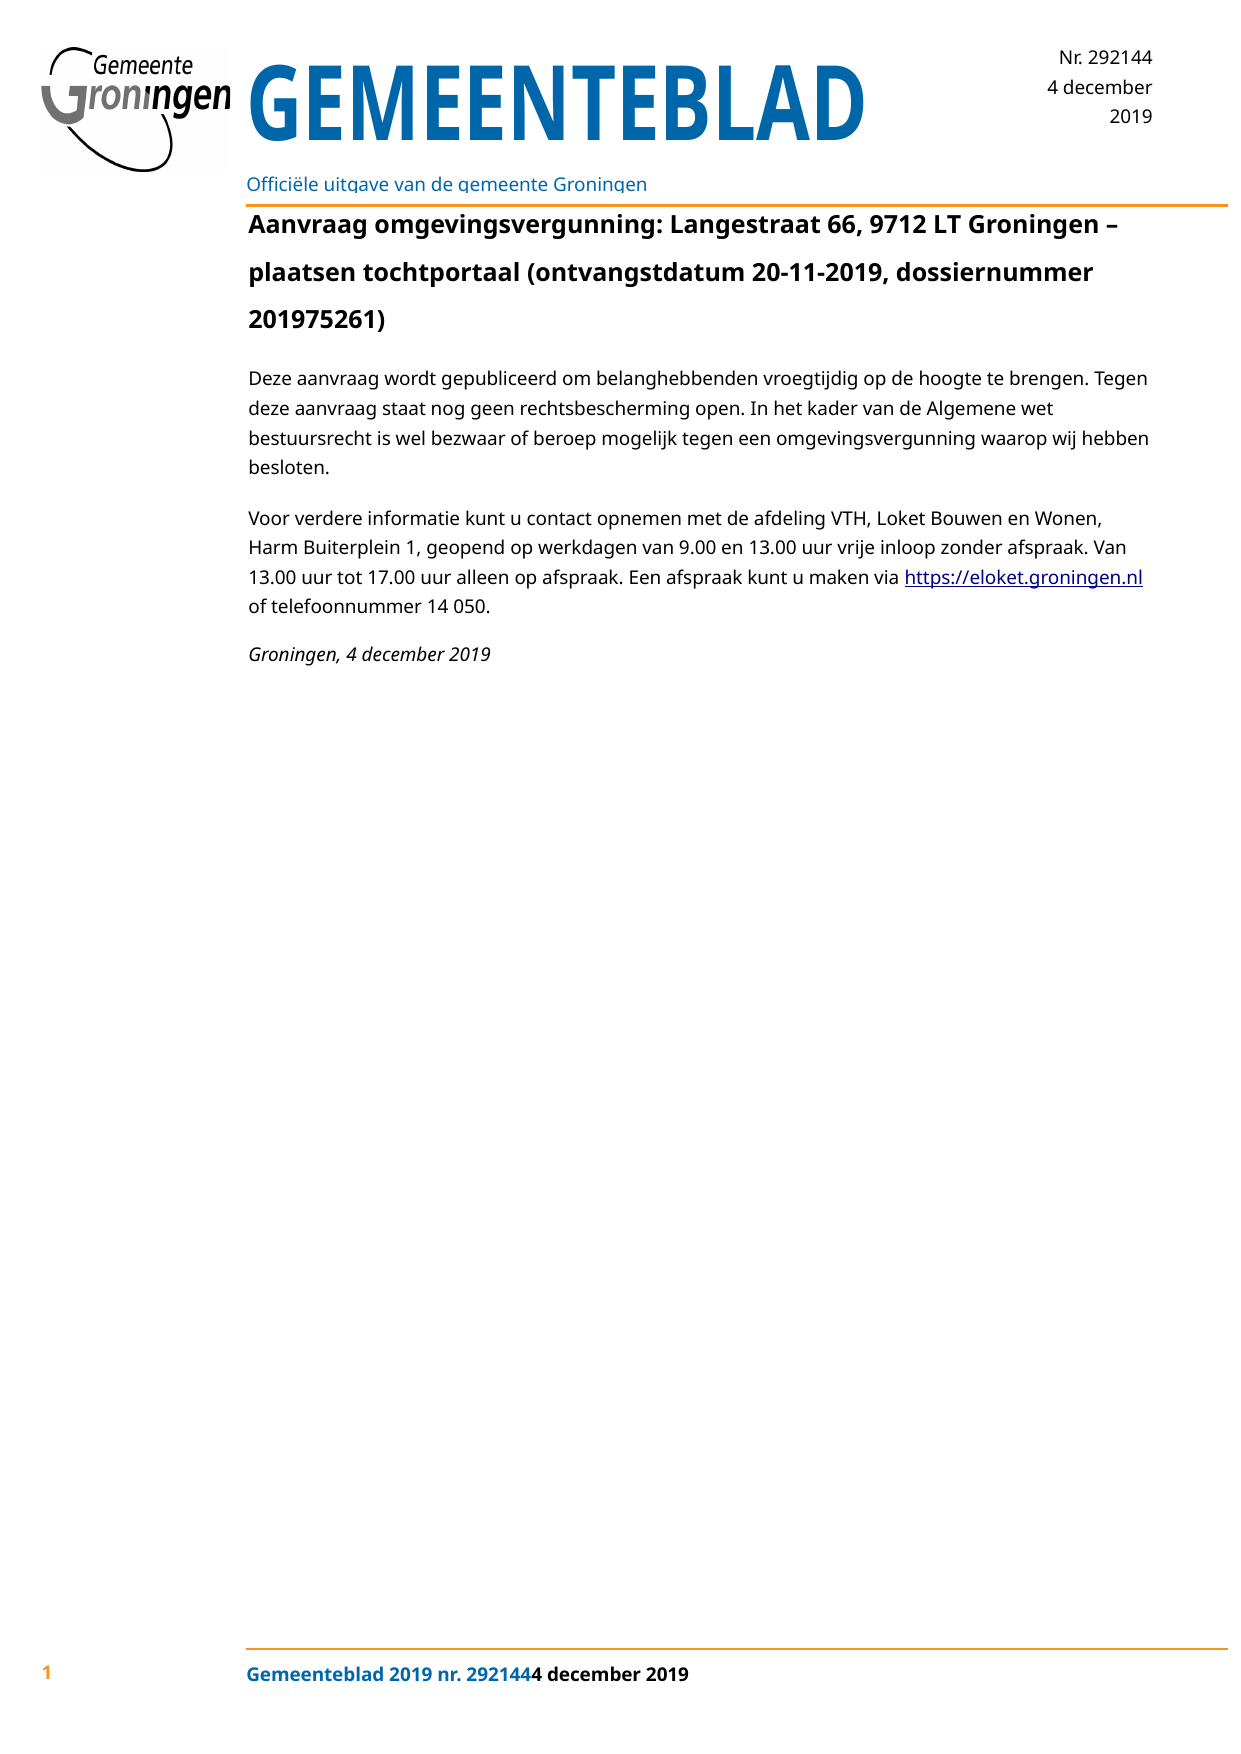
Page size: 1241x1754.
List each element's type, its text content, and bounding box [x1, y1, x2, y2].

text Deze aanvraag wordt gepubliceerd om belanghebbenden vroegtijdig op de hoogte te brengen. Tegen deze aanvraag staat nog geen rechtsbescherming open. In het kader van de Algemene wet bestuursrecht is wel bezwaar of beroep mogelijk tegen een omgevingsvergunning waarop wij hebben besloten. [248, 366, 1152, 480]
text Voor verdere informatie kunt u contact opnemen met de afdeling VTH, Loket Bouwen en Wonen, Harm Buiterplein 1, geopend op werkdagen van 9.00 en 13.00 uur vrije inloop zonder afspraak. Van 13.00 uur tot 17.00 uur alleen op afspraak. Een afspraak kunt u maken via https://eloket.groningen.nl of telefoonnummer 14 050. [248, 505, 1152, 619]
text Aanvraag omgevingsvergunning: Langestraat 66, 9712 LT Groningen – plaatsen tochtportaal (ontvangstdatum 20-11-2019, dossiernummer 201975261) [248, 207, 1152, 336]
text Groningen, 4 december 2019 [248, 641, 1152, 667]
picture [41, 47, 231, 172]
